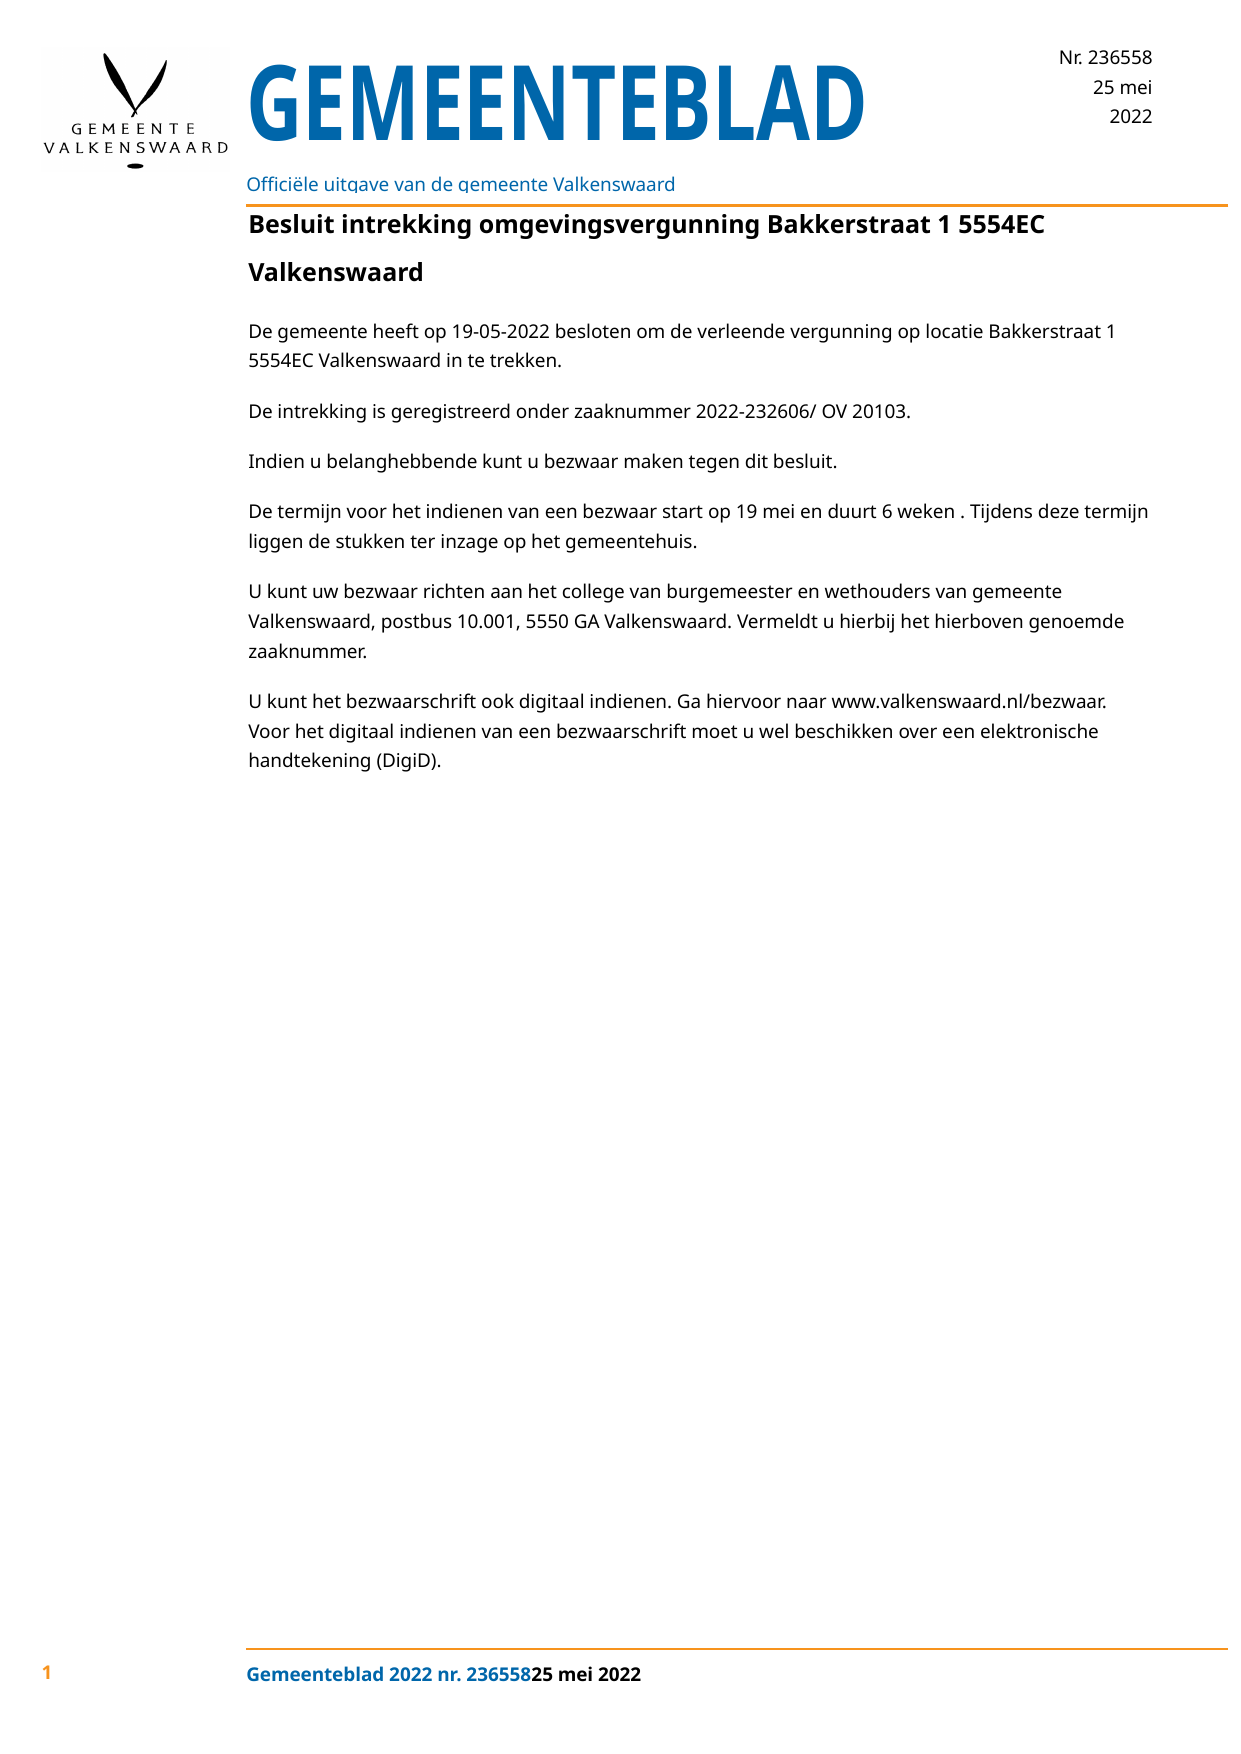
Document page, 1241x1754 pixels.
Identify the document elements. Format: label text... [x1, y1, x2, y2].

picture [41, 47, 231, 172]
text Besluit intrekking omgevingsvergunning Bakkerstraat 1 5554EC Valkenswaard [248, 207, 1152, 288]
text U kunt het bezwaarschrift ook digitaal indienen. Ga hiervoor naar www.valkenswaard.nl/bezwaar. Voor het digitaal indienen van een bezwaarschrift moet u wel beschikken over een elektronische handtekening (DigiD). [248, 688, 1152, 773]
text De termijn voor het indienen van een bezwaar start op 19 mei en duurt 6 weken . Tijdens deze termijn liggen de stukken ter inzage op het gemeentehuis. [248, 499, 1152, 554]
text Indien u belanghebbende kunt u bezwaar maken tegen dit besluit. [248, 448, 1152, 474]
text De intrekking is geregistreerd onder zaaknummer 2022-232606/ OV 20103. [248, 398, 1152, 424]
text U kunt uw bezwaar richten aan het college van burgemeester en wethouders van gemeente Valkenswaard, postbus 10.001, 5550 GA Valkenswaard. Vermeldt u hierbij het hierboven genoemde zaaknummer. [248, 579, 1152, 664]
text De gemeente heeft op 19-05-2022 besloten om de verleende vergunning op locatie Bakkerstraat 1 5554EC Valkenswaard in te trekken. [248, 318, 1152, 373]
